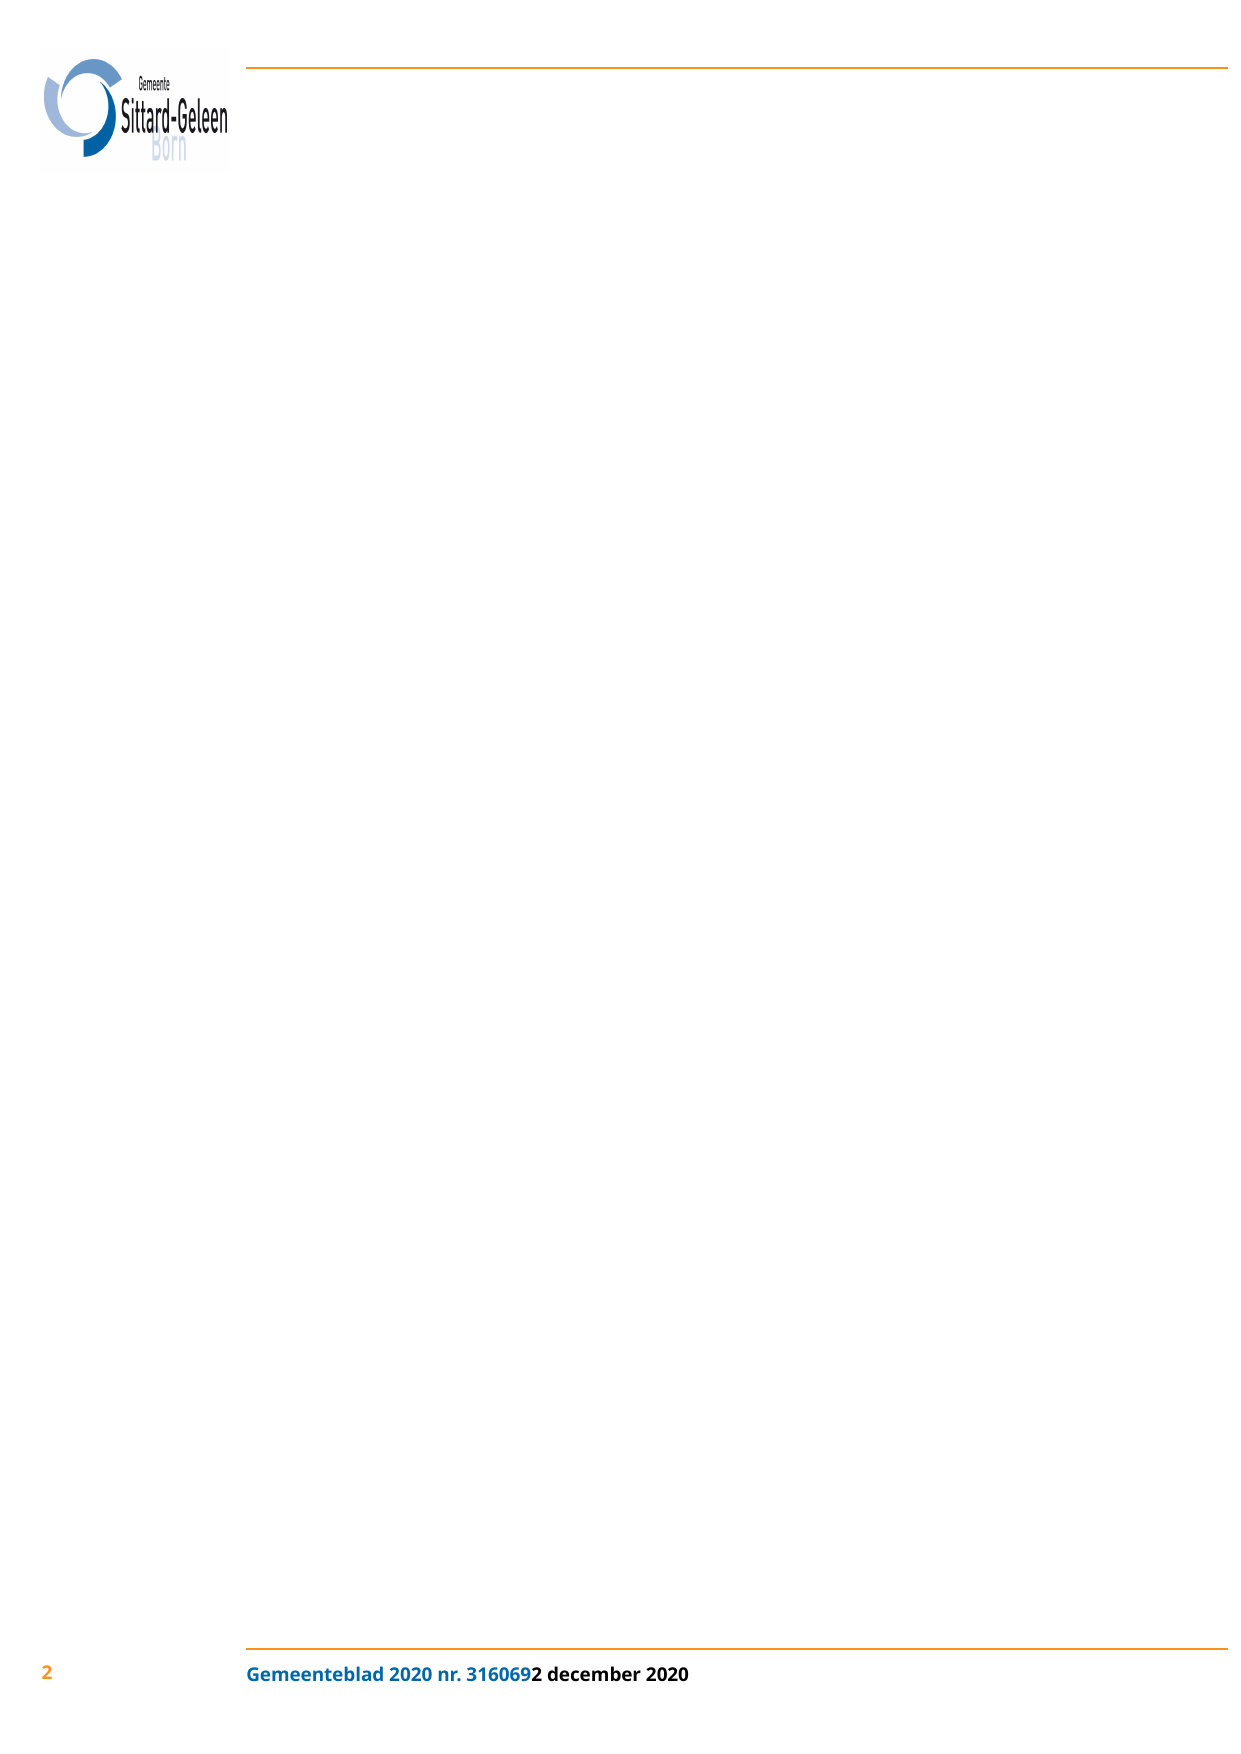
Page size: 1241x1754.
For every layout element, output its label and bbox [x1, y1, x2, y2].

picture [41, 47, 231, 172]
